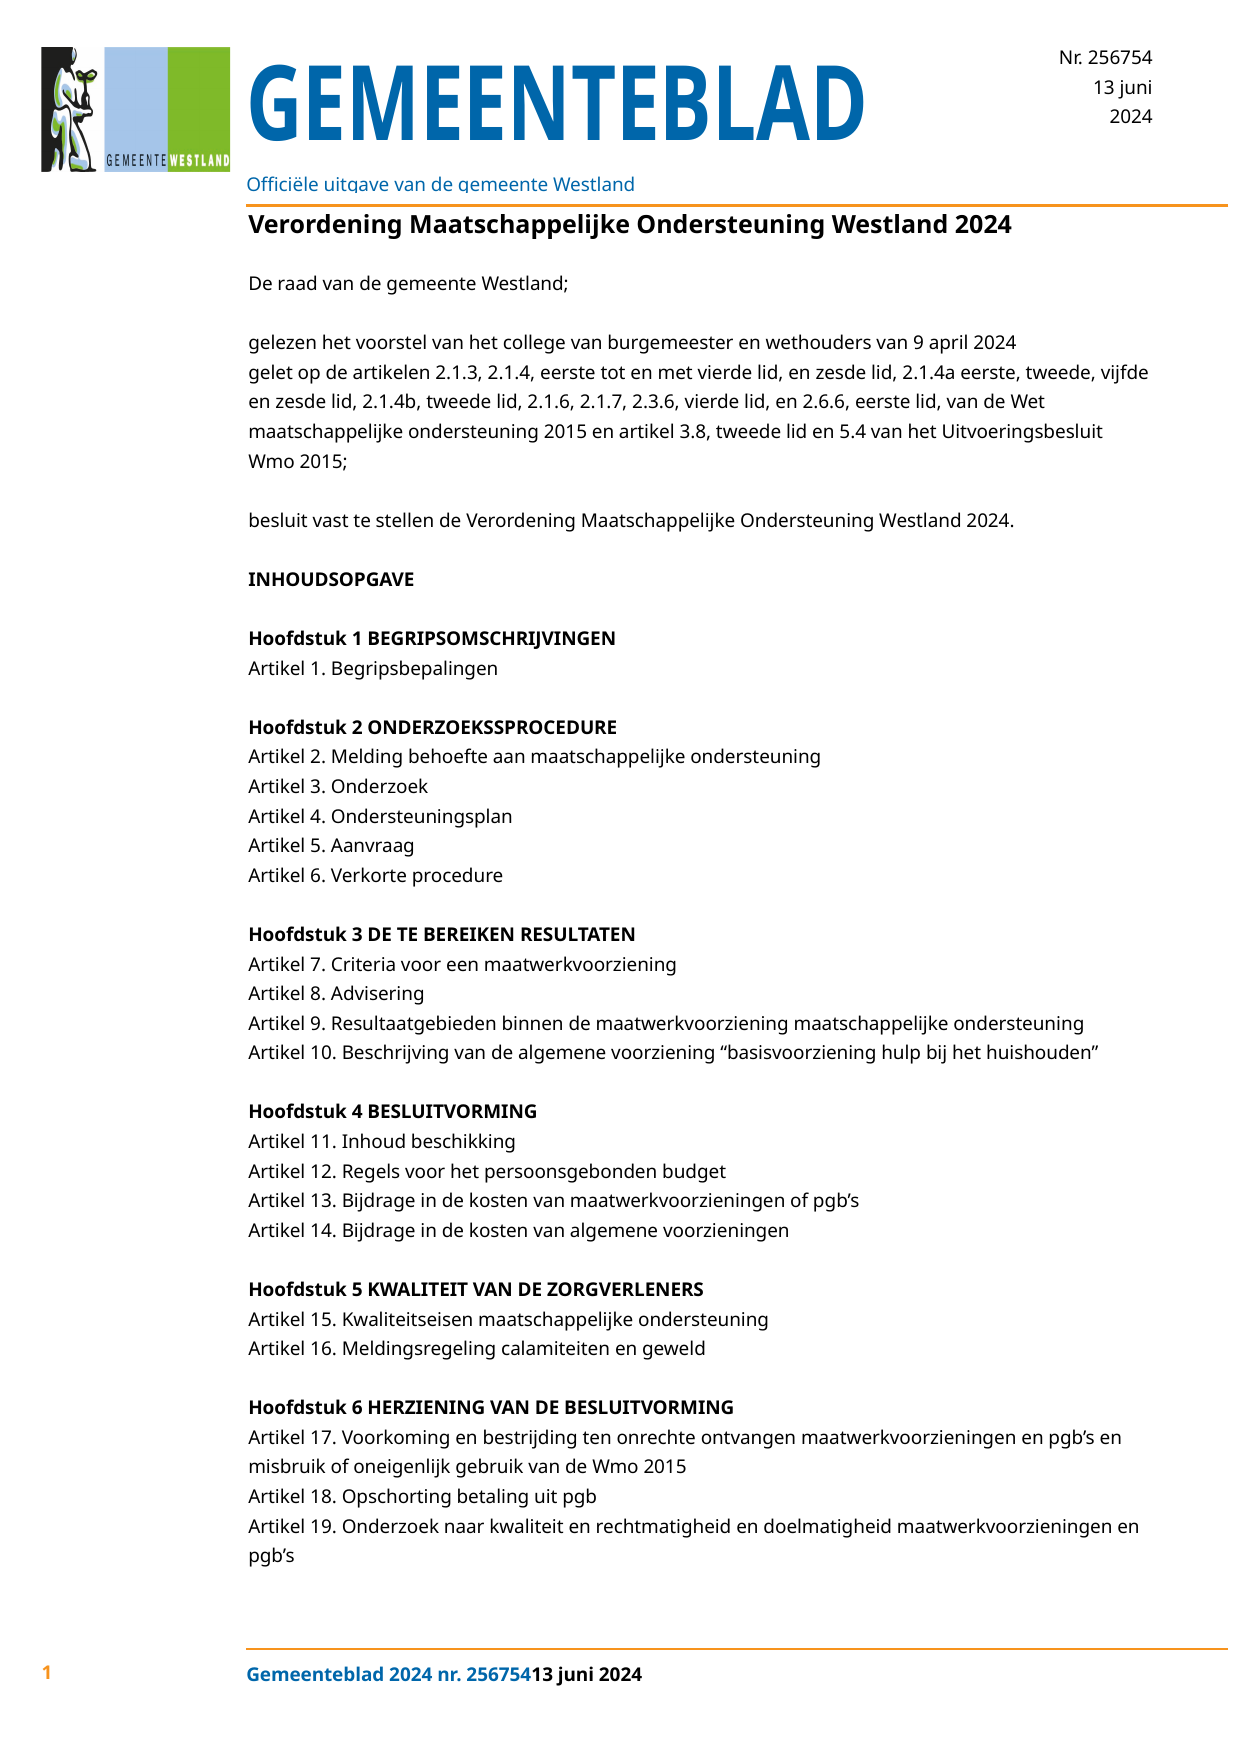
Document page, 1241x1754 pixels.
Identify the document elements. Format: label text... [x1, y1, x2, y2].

text Artikel 4. Ondersteuningsplan [248, 803, 1152, 828]
text Artikel 1. Begripsbepalingen [248, 655, 1152, 681]
text gelezen het voorstel van het college van burgemeester en wethouders van 9 april 2024 [248, 329, 1152, 355]
text Artikel 7. Criteria voor een maatwerkvoorziening [248, 951, 1152, 976]
text Artikel 15. Kwaliteitseisen maatschappelijke ondersteuning [248, 1306, 1152, 1331]
text Artikel 14. Bijdrage in de kosten van algemene voorzieningen [248, 1217, 1152, 1243]
text Verordening Maatschappelijke Ondersteuning Westland 2024 [248, 207, 1152, 241]
text Artikel 11. Inhoud beschikking [248, 1128, 1152, 1154]
text Artikel 18. Opschorting betaling uit pgb [248, 1483, 1152, 1509]
text INHOUDSOPGAVE [248, 566, 1152, 592]
text Hoofdstuk 2 ONDERZOEKSSPROCEDURE [248, 714, 1152, 740]
text Hoofdstuk 3 DE TE BEREIKEN RESULTATEN [248, 921, 1152, 947]
text Artikel 12. Regels voor het persoonsgebonden budget [248, 1158, 1152, 1183]
text De raad van de gemeente Westland; [248, 270, 1152, 296]
text Artikel 17. Voorkoming en bestrijding ten onrechte ontvangen maatwerkvoorzieningen en pgb’s en misbruik of oneigenlijk gebruik van de Wmo 2015 [248, 1424, 1152, 1479]
text Hoofdstuk 6 HERZIENING VAN DE BESLUITVORMING [248, 1394, 1152, 1420]
text Hoofdstuk 4 BESLUITVORMING [248, 1099, 1152, 1124]
picture [41, 47, 231, 172]
text Hoofdstuk 5 KWALITEIT VAN DE ZORGVERLENERS [248, 1276, 1152, 1302]
text besluit vast te stellen de Verordening Maatschappelijke Ondersteuning Westland 2024. [248, 507, 1152, 533]
text Artikel 6. Verkorte procedure [248, 862, 1152, 888]
text Artikel 3. Onderzoek [248, 773, 1152, 799]
text Artikel 19. Onderzoek naar kwaliteit en rechtmatigheid en doelmatigheid maatwerkvoorzieningen en pgb’s [248, 1513, 1152, 1568]
text Artikel 5. Aanvraag [248, 832, 1152, 858]
text Artikel 2. Melding behoefte aan maatschappelijke ondersteuning [248, 744, 1152, 769]
text Hoofdstuk 1 BEGRIPSOMSCHRIJVINGEN [248, 625, 1152, 651]
text Artikel 8. Advisering [248, 980, 1152, 1006]
text gelet op de artikelen 2.1.3, 2.1.4, eerste tot en met vierde lid, en zesde lid, 2.1.4a eerste, tweede, vijfde en zesde lid, 2.1.4b, tweede lid, 2.1.6, 2.1.7, 2.3.6, vierde lid, en 2.6.6, eerste lid, van de Wet maatschappelijke ondersteuning 2015 en artikel 3.8, tweede lid en 5.4 van het Uitvoeringsbesluit Wmo 2015; [248, 359, 1152, 473]
text Artikel 10. Beschrijving van de algemene voorziening “basisvoorziening hulp bij het huishouden” [248, 1039, 1152, 1065]
text Artikel 13. Bijdrage in de kosten van maatwerkvoorzieningen of pgb’s [248, 1187, 1152, 1213]
text Artikel 9. Resultaatgebieden binnen de maatwerkvoorziening maatschappelijke ondersteuning [248, 1010, 1152, 1036]
text Artikel 16. Meldingsregeling calamiteiten en geweld [248, 1335, 1152, 1361]
